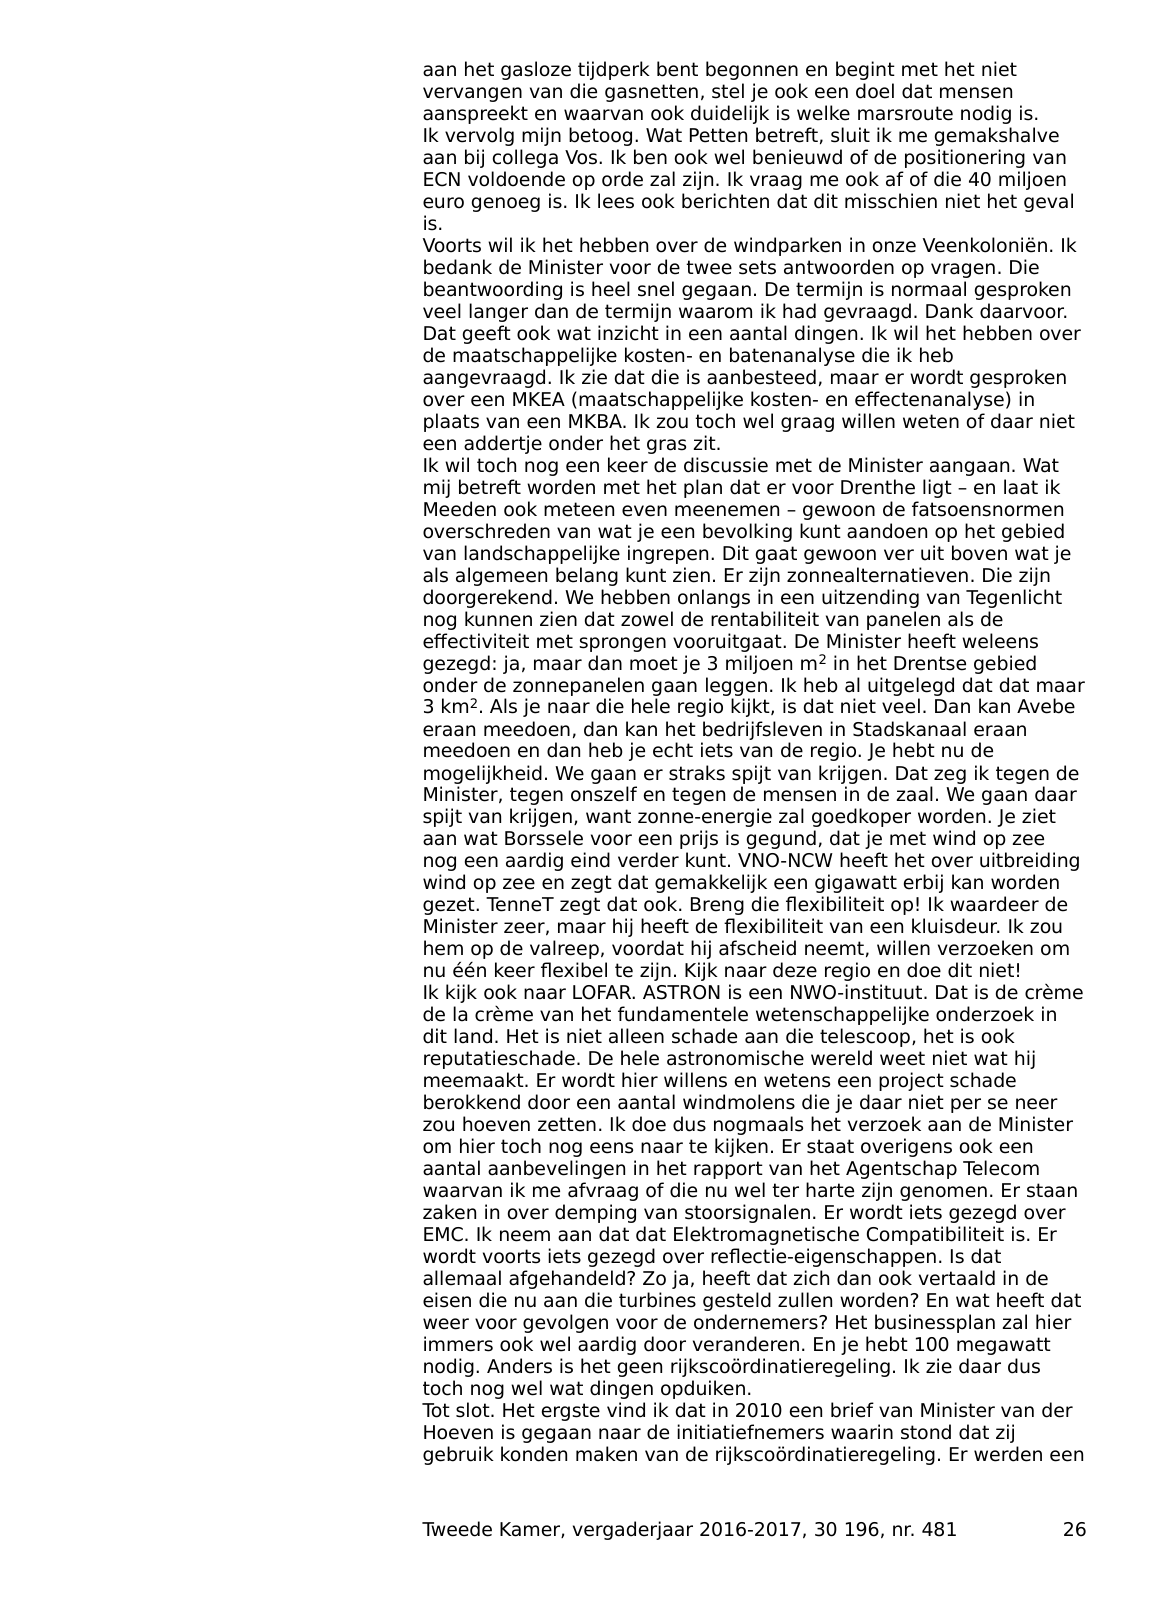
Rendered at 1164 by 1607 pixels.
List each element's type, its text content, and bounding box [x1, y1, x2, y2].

text Ik wil toch nog een keer de discussie met de Minister aangaan. Wat mij betreft worden met het plan dat er voor Drenthe ligt – en laat ik Meeden ook meteen even meenemen – gewoon de fatsoensnormen overschreden van wat je een bevolking kunt aandoen op het gebied van landschappelijke ingrepen. Dit gaat gewoon ver uit boven wat je als algemeen belang kunt zien. Er zijn zonnealternatieven. Die zijn doorgerekend. We hebben onlangs in een uitzending van Tegenlicht nog kunnen zien dat zowel de rentabiliteit van panelen als de effectiviteit met sprongen vooruitgaat. De Minister heeft weleens gezegd: ja, maar dan moet je 3 miljoen m2 in het Drentse gebied onder de zonnepanelen gaan leggen. Ik heb al uitgelegd dat dat maar 3 km2. Als je naar die hele regio kijkt, is dat niet veel. Dan kan Avebe eraan meedoen, dan kan het bedrijfsleven in Stadskanaal eraan meedoen en dan heb je echt iets van de regio. Je hebt nu de mogelijkheid. We gaan er straks spijt van krijgen. Dat zeg ik tegen de Minister, tegen onszelf en tegen de mensen in de zaal. We gaan daar spijt van krijgen, want zonne-energie zal goedkoper worden. Je ziet aan wat Borssele voor een prijs is gegund, dat je met wind op zee nog een aardig eind verder kunt. VNO-NCW heeft het over uitbreiding wind op zee en zegt dat gemakkelijk een gigawatt erbij kan worden gezet. TenneT zegt dat ook. Breng die flexibiliteit op! Ik waardeer de Minister zeer, maar hij heeft de flexibiliteit van een kluisdeur. Ik zou hem op de valreep, voordat hij afscheid neemt, willen verzoeken om nu één keer flexibel te zijn. Kijk naar deze regio en doe dit niet! [422, 455, 1087, 982]
text Ik vervolg mijn betoog. Wat Petten betreft, sluit ik me gemakshalve aan bij collega Vos. Ik ben ook wel benieuwd of de positionering van ECN voldoende op orde zal zijn. Ik vraag me ook af of die 40 miljoen euro genoeg is. Ik lees ook berichten dat dit misschien niet het geval is. [422, 125, 1087, 235]
text Ik kijk ook naar LOFAR. ASTRON is een NWO-instituut. Dat is de crème de la crème van het fundamentele wetenschappelijke onderzoek in dit land. Het is niet alleen schade aan die telescoop, het is ook reputatieschade. De hele astronomische wereld weet niet wat hij meemaakt. Er wordt hier willens en wetens een project schade berokkend door een aantal windmolens die je daar niet per se neer zou hoeven zetten. Ik doe dus nogmaals het verzoek aan de Minister om hier toch nog eens naar te kijken. Er staat overigens ook een aantal aanbevelingen in het rapport van het Agentschap Telecom waarvan ik me afvraag of die nu wel ter harte zijn genomen. Er staan zaken in over demping van stoorsignalen. Er wordt iets gezegd over EMC. Ik neem aan dat dat Elektromagnetische Compatibiliteit is. Er wordt voorts iets gezegd over reflectie-eigenschappen. Is dat allemaal afgehandeld? Zo ja, heeft dat zich dan ook vertaald in de eisen die nu aan die turbines gesteld zullen worden? En wat heeft dat weer voor gevolgen voor de ondernemers? Het businessplan zal hier immers ook wel aardig door veranderen. En je hebt 100 megawatt nodig. Anders is het geen rijkscoördinatieregeling. Ik zie daar dus toch nog wel wat dingen opduiken. [422, 982, 1087, 1400]
text aan het gasloze tijdperk bent begonnen en begint met het niet vervangen van die gasnetten, stel je ook een doel dat mensen aanspreekt en waarvan ook duidelijk is welke marsroute nodig is. [422, 59, 1087, 125]
text Tot slot. Het ergste vind ik dat in 2010 een brief van Minister van der Hoeven is gegaan naar de initiatiefnemers waarin stond dat zij gebruik konden maken van de rijkscoördinatieregeling. Er werden een [422, 1400, 1087, 1466]
text Voorts wil ik het hebben over de windparken in onze Veenkoloniën. Ik bedank de Minister voor de twee sets antwoorden op vragen. Die beantwoording is heel snel gegaan. De termijn is normaal gesproken veel langer dan de termijn waarom ik had gevraagd. Dank daarvoor. Dat geeft ook wat inzicht in een aantal dingen. Ik wil het hebben over de maatschappelijke kosten- en batenanalyse die ik heb aangevraagd. Ik zie dat die is aanbesteed, maar er wordt gesproken over een MKEA (maatschappelijke kosten- en effectenanalyse) in plaats van een MKBA. Ik zou toch wel graag willen weten of daar niet een addertje onder het gras zit. [422, 235, 1087, 455]
